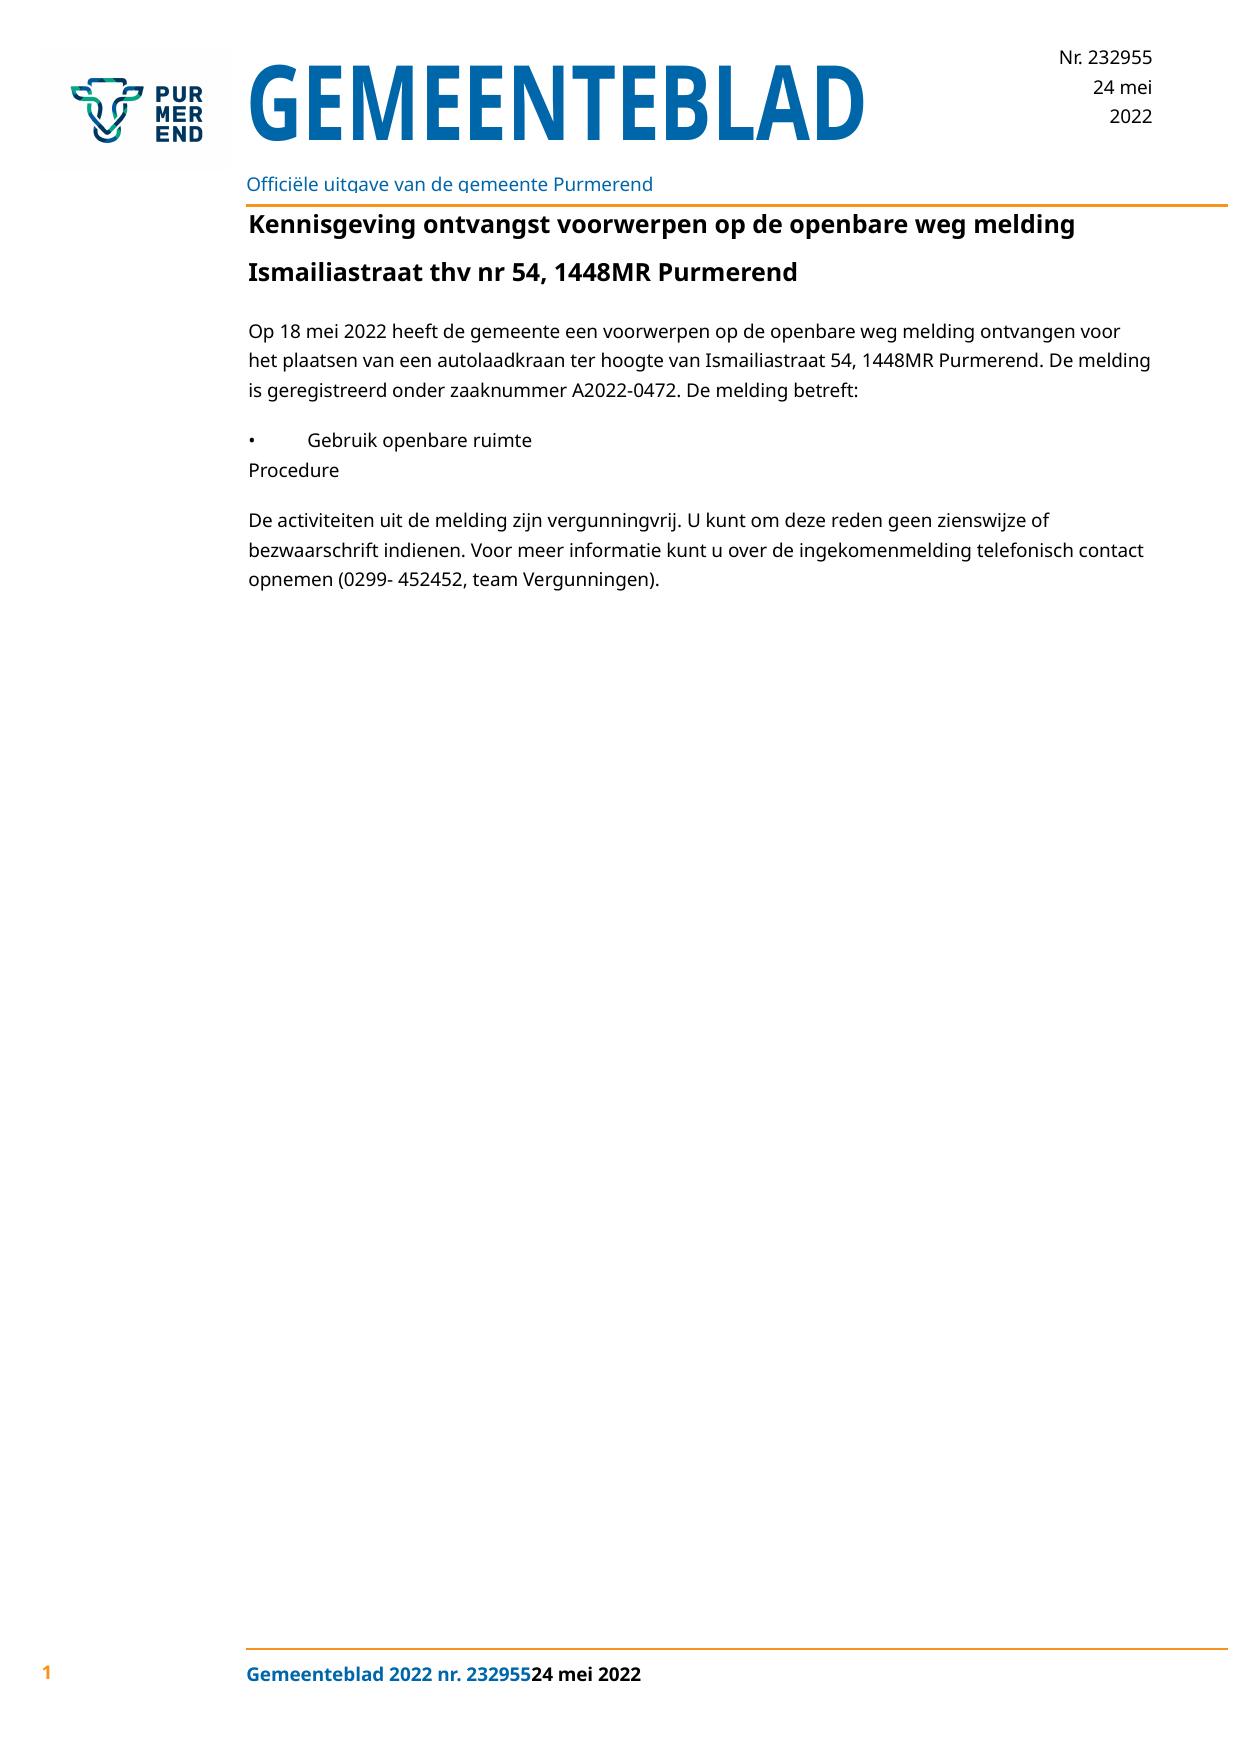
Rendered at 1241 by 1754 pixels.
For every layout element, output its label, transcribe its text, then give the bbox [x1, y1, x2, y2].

picture [41, 47, 231, 172]
text Procedure [248, 457, 1152, 483]
list Gebruik openbare ruimte [248, 427, 1152, 453]
text Kennisgeving ontvangst voorwerpen op de openbare weg melding Ismailiastraat thv nr 54, 1448MR Purmerend [248, 207, 1152, 288]
text De activiteiten uit de melding zijn vergunningvrij. U kunt om deze reden geen zienswijze of bezwaarschrift indienen. Voor meer informatie kunt u over de ingekomenmelding telefonisch contact opnemen (0299- 452452, team Vergunningen). [248, 507, 1152, 592]
text Op 18 mei 2022 heeft de gemeente een voorwerpen op de openbare weg melding ontvangen voor het plaatsen van een autolaadkraan ter hoogte van Ismailiastraat 54, 1448MR Purmerend. De melding is geregistreerd onder zaaknummer A2022-0472. De melding betreft: [248, 318, 1152, 403]
